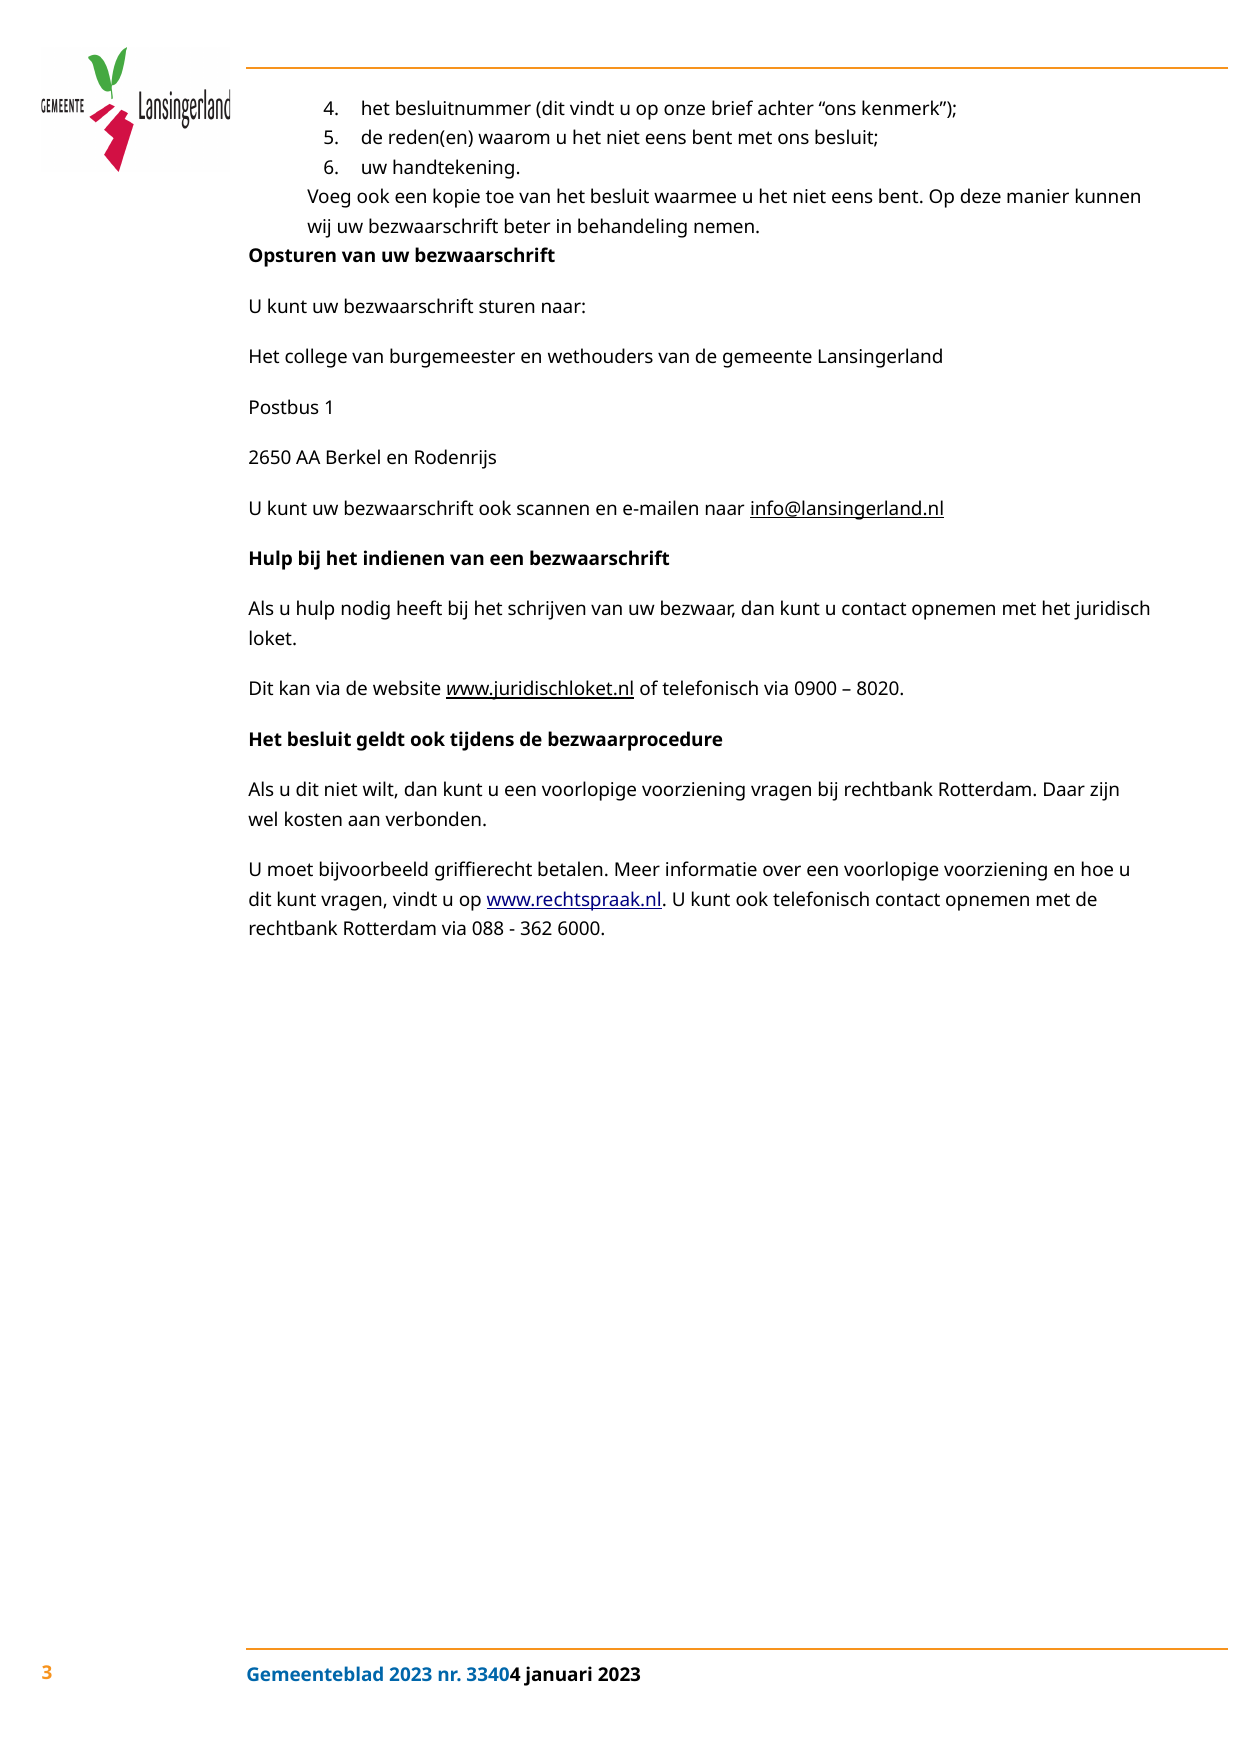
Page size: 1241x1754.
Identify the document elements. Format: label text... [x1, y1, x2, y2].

text Opsturen van uw bezwaarschrift [248, 243, 1152, 268]
text Dit kan via de website www.juridischloket.nl of telefonisch via 0900 – 8020. [248, 676, 1152, 701]
list Voeg ook een kopie toe van het besluit waarmee u het niet eens bent. Op deze manier kunnen wij uw bezwaarschrift beter in behandeling nemen. [248, 183, 1152, 239]
text U kunt uw bezwaarschrift sturen naar: [248, 293, 1152, 319]
text U kunt uw bezwaarschrift ook scannen en e-mailen naar info@lansingerland.nl [248, 495, 1152, 521]
list de reden(en) waarom u het niet eens bent met ons besluit; [323, 124, 1152, 150]
text Als u dit niet wilt, dan kunt u een voorlopige voorziening vragen bij rechtbank Rotterdam. Daar zijn wel kosten aan verbonden. [248, 776, 1152, 832]
text Het college van burgemeester en wethouders van de gemeente Lansingerland [248, 343, 1152, 369]
text Hulp bij het indienen van een bezwaarschrift [248, 545, 1152, 571]
text Postbus 1 [248, 394, 1152, 420]
text U moet bijvoorbeeld griffierecht betalen. Meer informatie over een voorlopige voorziening en hoe u dit kunt vragen, vindt u op www.rechtspraak.nl. U kunt ook telefonisch contact opnemen met de rechtbank Rotterdam via 088 - 362 6000. [248, 856, 1152, 941]
list uw handtekening. [323, 154, 1152, 180]
text Als u hulp nodig heeft bij het schrijven van uw bezwaar, dan kunt u contact opnemen met het juridisch loket. [248, 596, 1152, 651]
text 2650 AA Berkel en Rodenrijs [248, 444, 1152, 470]
list het besluitnummer (dit vindt u op onze brief achter “ons kenmerk”); [323, 95, 1152, 121]
picture [41, 47, 231, 172]
text Het besluit geldt ook tijdens de bezwaarprocedure [248, 726, 1152, 752]
